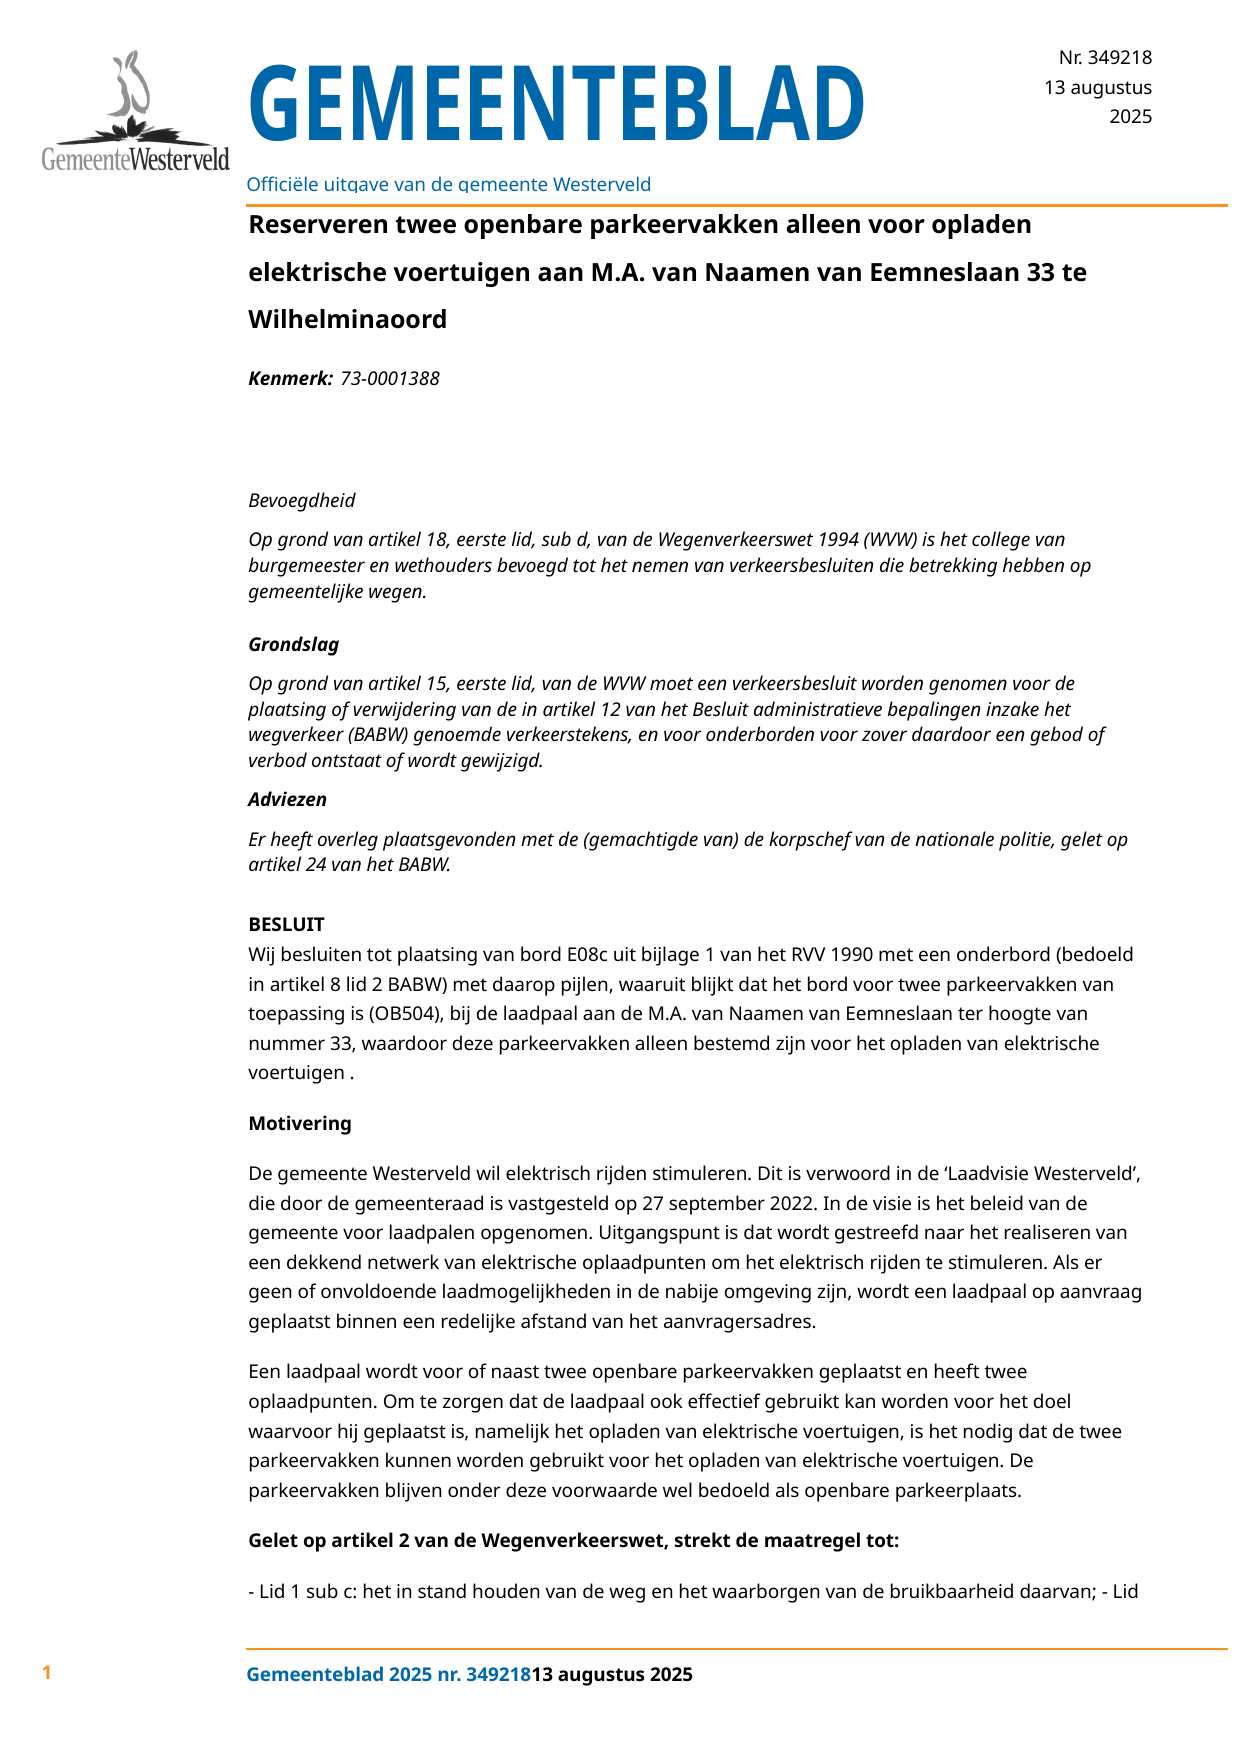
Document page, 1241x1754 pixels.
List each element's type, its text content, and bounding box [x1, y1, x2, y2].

text Gelet op artikel 2 van de Wegenverkeerswet, strekt de maatregel tot: [248, 1527, 1152, 1553]
text Wij besluiten tot plaatsing van bord E08c uit bijlage 1 van het RVV 1990 met een onderbord (bedoeld in artikel 8 lid 2 BABW) met daarop pijlen, waaruit blijkt dat het bord voor twee parkeervakken van toepassing is (OB504), bij de laadpaal aan de M.A. van Naamen van Eemneslaan ter hoogte van nummer 33, waardoor deze parkeervakken alleen bestemd zijn voor het opladen van elektrische voertuigen . [248, 941, 1152, 1085]
text Kenmerk: 73-0001388 [248, 366, 1152, 391]
text Een laadpaal wordt voor of naast twee openbare parkeervakken geplaatst en heeft twee oplaadpunten. Om te zorgen dat de laadpaal ook effectief gebruikt kan worden voor het doel waarvoor hij geplaatst is, namelijk het opladen van elektrische voertuigen, is het nodig dat de twee parkeervakken kunnen worden gebruikt voor het opladen van elektrische voertuigen. De parkeervakken blijven onder deze voorwaarde wel bedoeld als openbare parkeerplaats. [248, 1359, 1152, 1503]
text Motivering [248, 1110, 1152, 1136]
text - Lid 1 sub c: het in stand houden van de weg en het waarborgen van de bruikbaarheid daarvan; - Lid [248, 1578, 1152, 1604]
picture [41, 47, 231, 172]
text De gemeente Westerveld wil elektrisch rijden stimuleren. Dit is verwoord in de ‘Laadvisie Westerveld’, die door de gemeenteraad is vastgesteld op 27 september 2022. In de visie is het beleid van de gemeente voor laadpalen opgenomen. Uitgangspunt is dat wordt gestreefd naar het realiseren van een dekkend netwerk van elektrische oplaadpunten om het elektrisch rijden te stimuleren. Als er geen of onvoldoende laadmogelijkheden in de nabije omgeving zijn, wordt een laadpaal op aanvraag geplaatst binnen een redelijke afstand van het aanvragersadres. [248, 1160, 1152, 1334]
text Reserveren twee openbare parkeervakken alleen voor opladen elektrische voertuigen aan M.A. van Naamen van Eemneslaan 33 te Wilhelminaoord [248, 207, 1152, 336]
text Er heeft overleg plaatsgevonden met de (gemachtigde van) de korpschef van de nationale politie, gelet op artikel 24 van het BABW. [248, 826, 1152, 877]
text Op grond van artikel 18, eerste lid, sub d, van de Wegenverkeerswet 1994 (WVW) is het college van burgemeester en wethouders bevoegd tot het nemen van verkeersbesluiten die betrekking hebben op gemeentelijke wegen. [248, 527, 1152, 604]
text BESLUIT [248, 912, 1152, 937]
text Adviezen [248, 787, 1152, 812]
text Grondslag [248, 631, 1152, 657]
text Op grond van artikel 15, eerste lid, van de WVW moet een verkeersbesluit worden genomen voor de plaatsing of verwijdering van de in artikel 12 van het Besluit administratieve bepalingen inzake het wegverkeer (BABW) genoemde verkeerstekens, en voor onderborden voor zover daardoor een gebod of verbod ontstaat of wordt gewijzigd. [248, 670, 1152, 773]
text Bevoegdheid [248, 487, 1152, 513]
